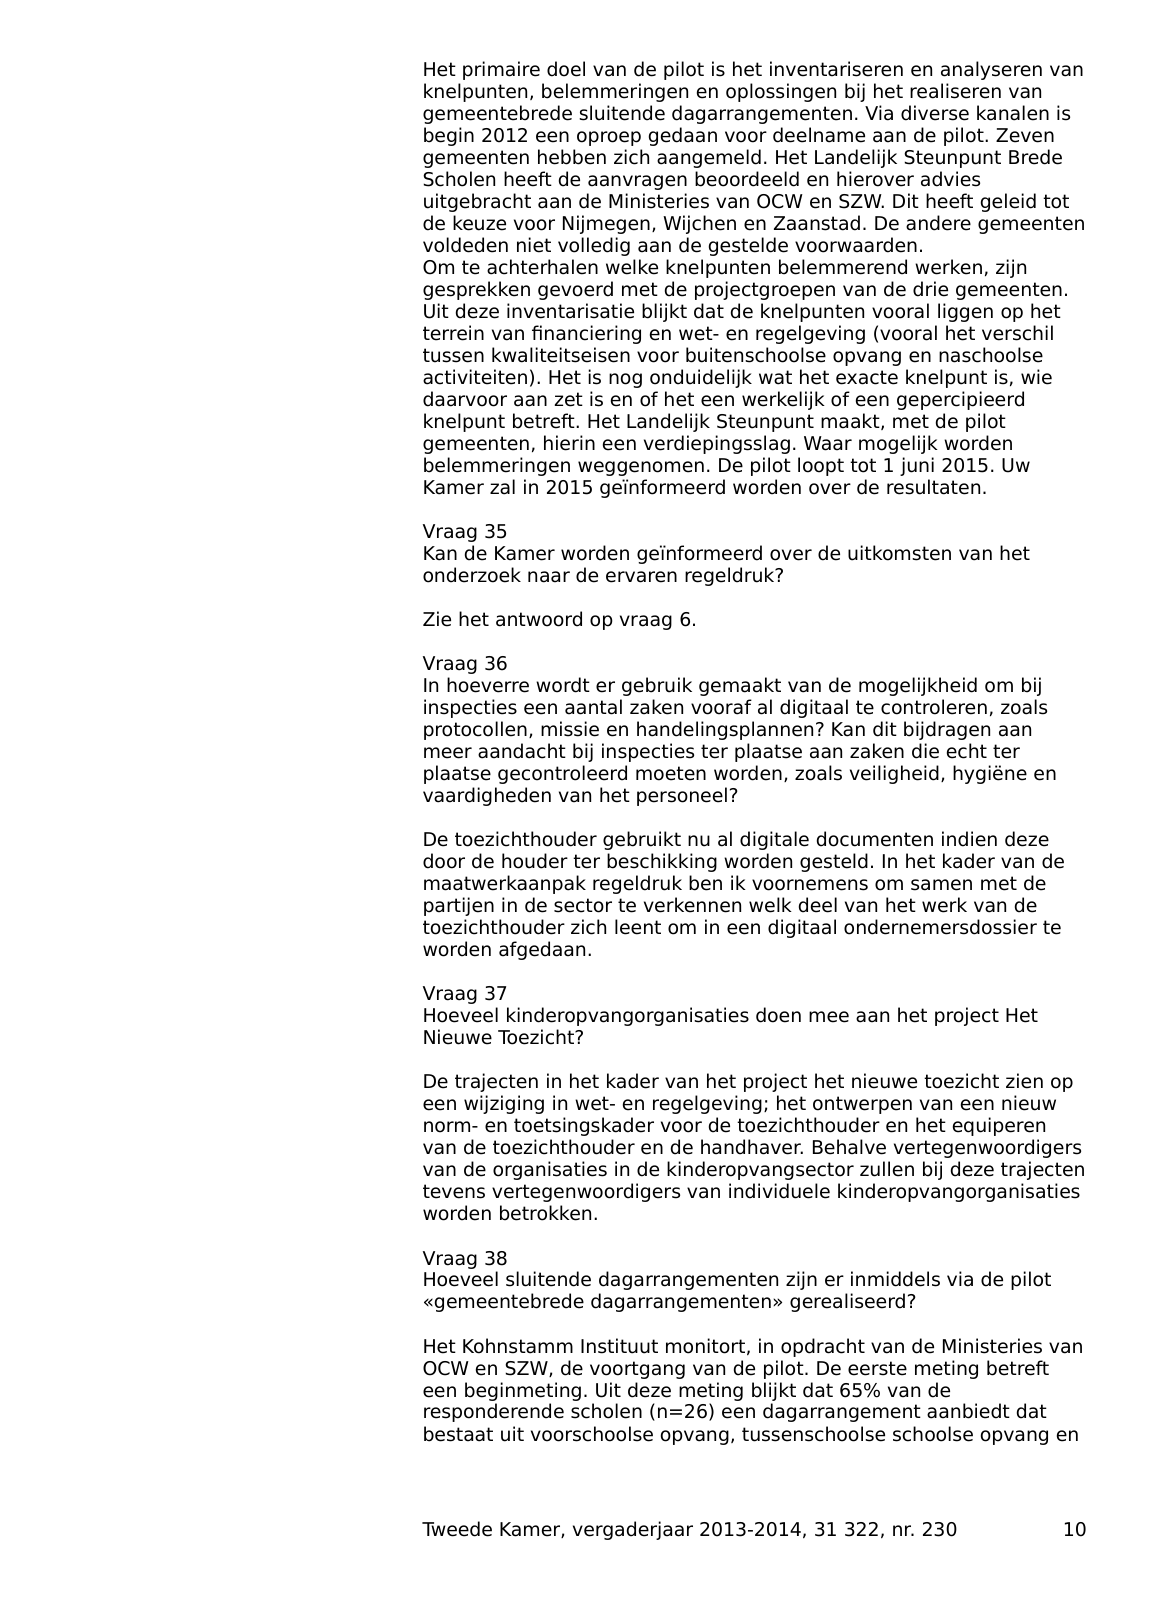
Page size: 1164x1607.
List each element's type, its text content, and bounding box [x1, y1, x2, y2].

text De toezichthouder gebruikt nu al digitale documenten indien deze door de houder ter beschikking worden gesteld. In het kader van de maatwerkaanpak regeldruk ben ik voornemens om samen met de partijen in de sector te verkennen welk deel van het werk van de toezichthouder zich leent om in een digitaal ondernemersdossier te worden afgedaan. [422, 829, 1087, 961]
text Het Kohnstamm Instituut monitort, in opdracht van de Ministeries van OCW en SZW, de voortgang van de pilot. De eerste meting betreft een beginmeting. Uit deze meting blijkt dat 65% van de responderende scholen (n=26) een dagarrangement aanbiedt dat bestaat uit voorschoolse opvang, tussenschoolse schoolse opvang en [422, 1336, 1087, 1445]
text Hoeveel sluitende dagarrangementen zijn er inmiddels via de pilot «gemeentebrede dagarrangementen» gerealiseerd? [422, 1269, 1087, 1313]
text Vraag 37 [422, 983, 1087, 1005]
text In hoeverre wordt er gebruik gemaakt van de mogelijkheid om bij inspecties een aantal zaken vooraf al digitaal te controleren, zoals protocollen, missie en handelingsplannen? Kan dit bijdragen aan meer aandacht bij inspecties ter plaatse aan zaken die echt ter plaatse gecontroleerd moeten worden, zoals veiligheid, hygiëne en vaardigheden van het personeel? [422, 675, 1087, 807]
text Om te achterhalen welke knelpunten belemmerend werken, zijn gesprekken gevoerd met de projectgroepen van de drie gemeenten. Uit deze inventarisatie blijkt dat de knelpunten vooral liggen op het terrein van financiering en wet- en regelgeving (vooral het verschil tussen kwaliteitseisen voor buitenschoolse opvang en naschoolse activiteiten). Het is nog onduidelijk wat het exacte knelpunt is, wie daarvoor aan zet is en of het een werkelijk of een gepercipieerd knelpunt betreft. Het Landelijk Steunpunt maakt, met de pilot gemeenten, hierin een verdiepingsslag. Waar mogelijk worden belemmeringen weggenomen. De pilot loopt tot 1 juni 2015. Uw Kamer zal in 2015 geïnformeerd worden over de resultaten. [422, 257, 1087, 499]
text Zie het antwoord op vraag 6. [422, 609, 1087, 631]
text Vraag 38 [422, 1247, 1087, 1269]
text Hoeveel kinderopvangorganisaties doen mee aan het project Het Nieuwe Toezicht? [422, 1005, 1087, 1049]
text Het primaire doel van de pilot is het inventariseren en analyseren van knelpunten, belemmeringen en oplossingen bij het realiseren van gemeentebrede sluitende dagarrangementen. Via diverse kanalen is begin 2012 een oproep gedaan voor deelname aan de pilot. Zeven gemeenten hebben zich aangemeld. Het Landelijk Steunpunt Brede Scholen heeft de aanvragen beoordeeld en hierover advies uitgebracht aan de Ministeries van OCW en SZW. Dit heeft geleid tot de keuze voor Nijmegen, Wijchen en Zaanstad. De andere gemeenten voldeden niet volledig aan de gestelde voorwaarden. [422, 59, 1087, 257]
text Vraag 36 [422, 653, 1087, 675]
text Kan de Kamer worden geïnformeerd over de uitkomsten van het onderzoek naar de ervaren regeldruk? [422, 543, 1087, 587]
text Vraag 35 [422, 521, 1087, 543]
text De trajecten in het kader van het project het nieuwe toezicht zien op een wijziging in wet- en regelgeving; het ontwerpen van een nieuw norm- en toetsingskader voor de toezichthouder en het equiperen van de toezichthouder en de handhaver. Behalve vertegenwoordigers van de organisaties in de kinderopvangsector zullen bij deze trajecten tevens vertegenwoordigers van individuele kinderopvangorganisaties worden betrokken. [422, 1071, 1087, 1225]
